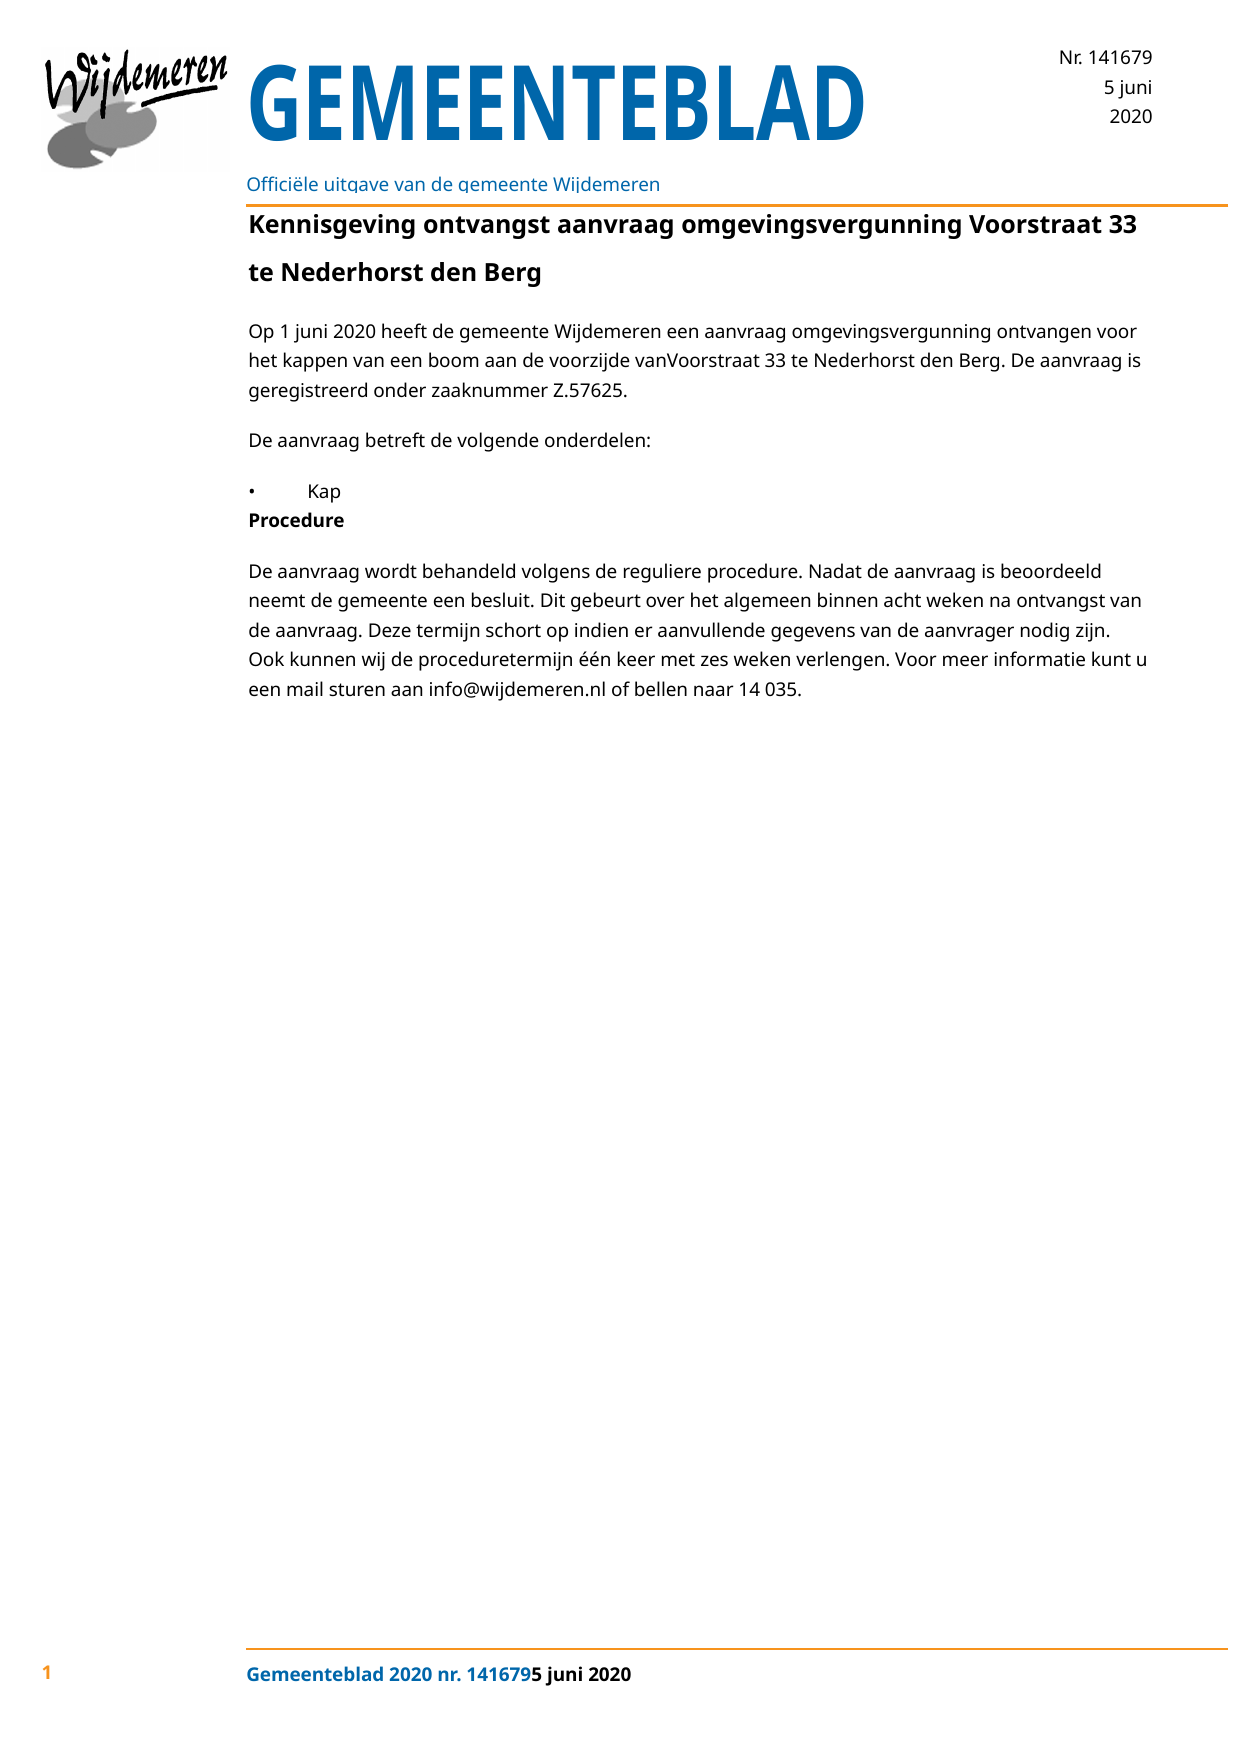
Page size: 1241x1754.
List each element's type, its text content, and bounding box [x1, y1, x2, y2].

text De aanvraag wordt behandeld volgens de reguliere procedure. Nadat de aanvraag is beoordeeld neemt de gemeente een besluit. Dit gebeurt over het algemeen binnen acht weken na ontvangst van de aanvraag. Deze termijn schort op indien er aanvullende gegevens van de aanvrager nodig zijn. Ook kunnen wij de proceduretermijn één keer met zes weken verlengen. Voor meer informatie kunt u een mail sturen aan info@wijdemeren.nl of bellen naar 14 035. [248, 558, 1152, 702]
picture [41, 47, 231, 172]
text Procedure [248, 507, 1152, 533]
text De aanvraag betreft de volgende onderdelen: [248, 427, 1152, 453]
text Op 1 juni 2020 heeft de gemeente Wijdemeren een aanvraag omgevingsvergunning ontvangen voor het kappen van een boom aan de voorzijde vanVoorstraat 33 te Nederhorst den Berg. De aanvraag is geregistreerd onder zaaknummer Z.57625. [248, 318, 1152, 403]
text Kennisgeving ontvangst aanvraag omgevingsvergunning Voorstraat 33 te Nederhorst den Berg [248, 207, 1152, 288]
list Kap [248, 478, 1152, 504]
